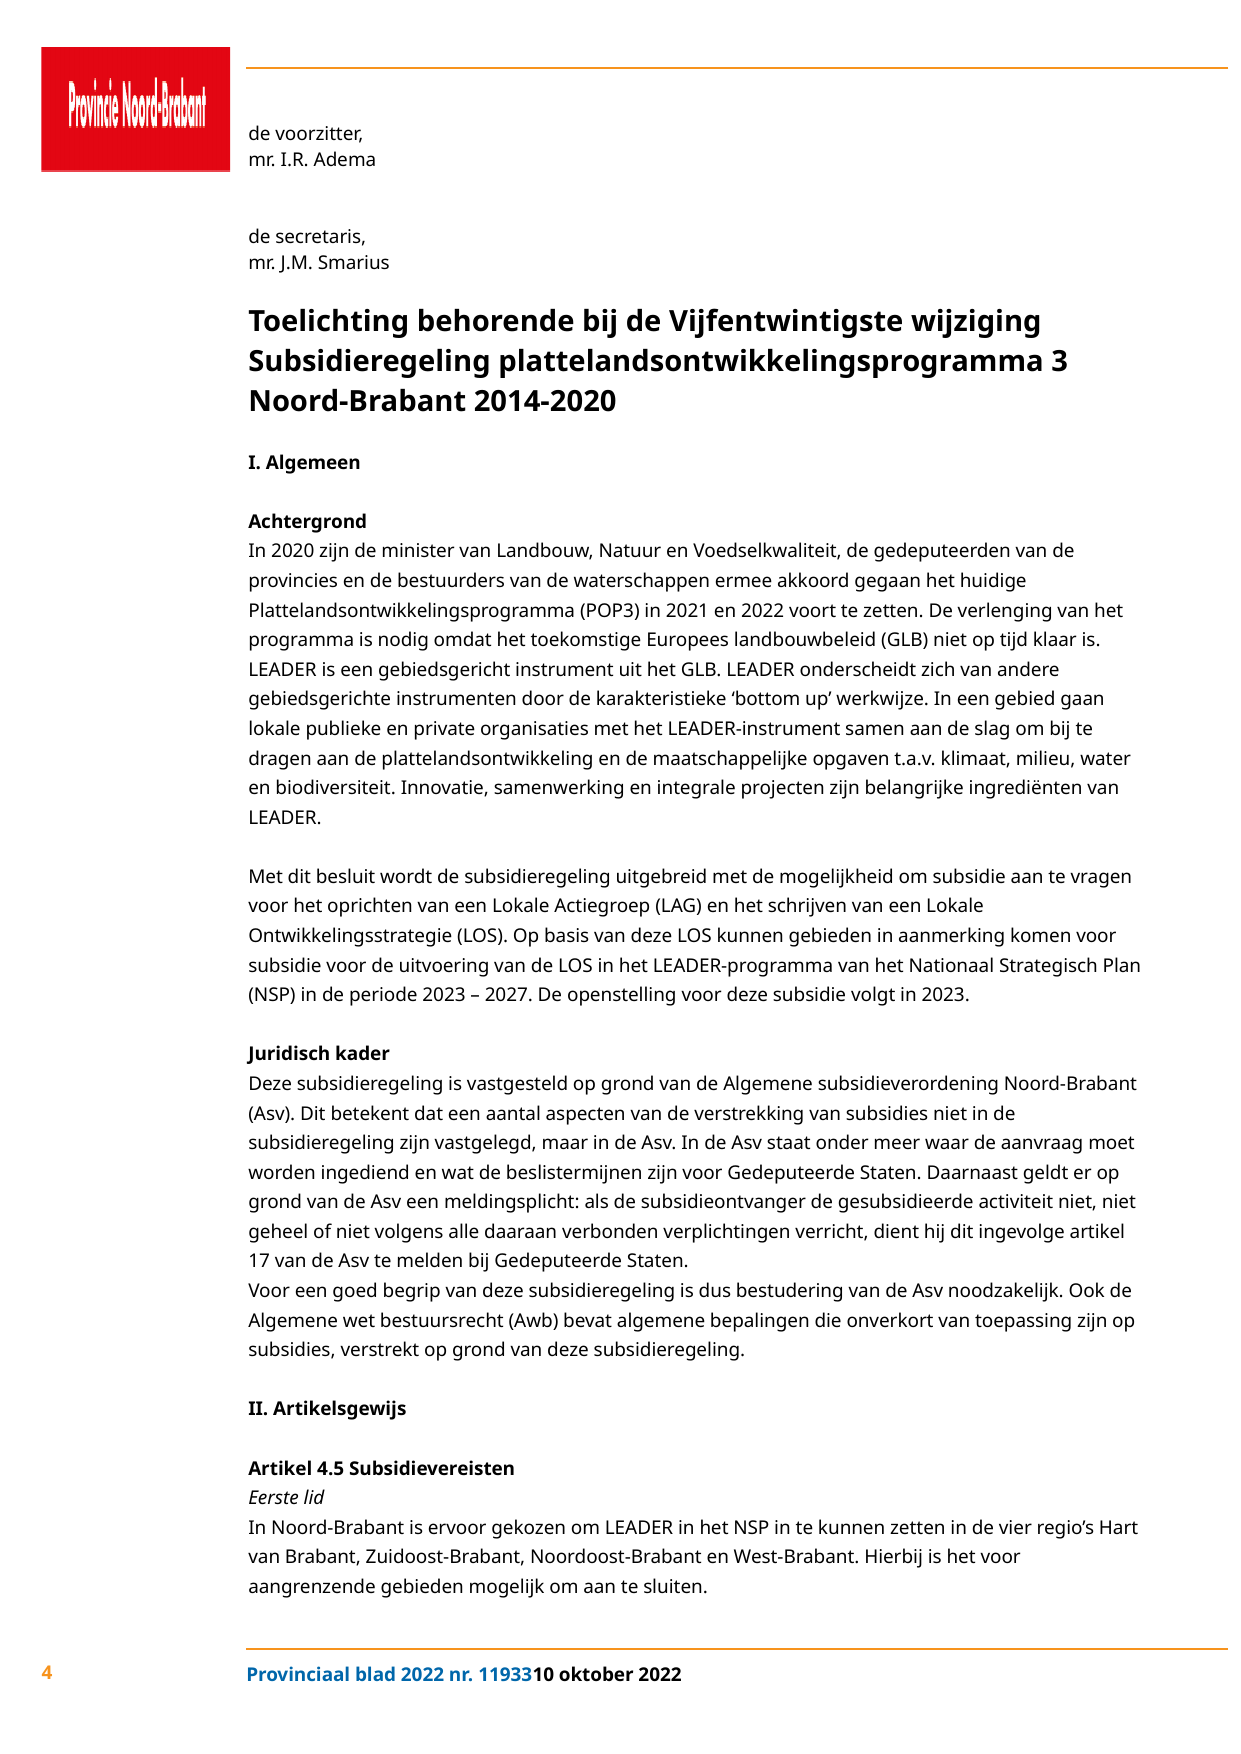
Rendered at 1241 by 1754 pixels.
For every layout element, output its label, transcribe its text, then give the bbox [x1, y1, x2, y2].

text de voorzitter, [248, 121, 1152, 146]
text Toelichting behorende bij de Vijfentwintigste wijziging Subsidieregeling plattelandsontwikkelingsprogramma 3 Noord-Brabant 2014-2020 [248, 301, 1152, 420]
text Met dit besluit wordt de subsidieregeling uitgebreid met de mogelijkheid om subsidie aan te vragen voor het oprichten van een Lokale Actiegroep (LAG) en het schrijven van een Lokale Ontwikkelingsstrategie (LOS). Op basis van deze LOS kunnen gebieden in aanmerking komen voor subsidie voor de uitvoering van de LOS in het LEADER-programma van het Nationaal Strategisch Plan (NSP) in de periode 2023 – 2027. De openstelling voor deze subsidie volgt in 2023. [248, 863, 1152, 1007]
text mr. J.M. Smarius [248, 249, 1152, 275]
text mr. I.R. Adema [248, 146, 1152, 172]
text I. Algemeen [248, 449, 1152, 474]
text Artikel 4.5 Subsidievereisten [248, 1455, 1152, 1480]
text Deze subsidieregeling is vastgesteld op grond van de Algemene subsidieverordening Noord-Brabant (Asv). Dit betekent dat een aantal aspecten van de verstrekking van subsidies niet in de subsidieregeling zijn vastgelegd, maar in de Asv. In de Asv staat onder meer waar de aanvraag moet worden ingediend en wat de beslistermijnen zijn voor Gedeputeerde Staten. Daarnaast geldt er op grond van de Asv een meldingsplicht: als de subsidieontvanger de gesubsidieerde activiteit niet, niet geheel of niet volgens alle daaraan verbonden verplichtingen verricht, dient hij dit ingevolge artikel 17 van de Asv te melden bij Gedeputeerde Staten. [248, 1070, 1152, 1273]
text Voor een goed begrip van deze subsidieregeling is dus bestudering van de Asv noodzakelijk. Ook de Algemene wet bestuursrecht (Awb) bevat algemene bepalingen die onverkort van toepassing zijn op subsidies, verstrekt op grond van deze subsidieregeling. [248, 1277, 1152, 1362]
text Eerste lid [248, 1484, 1152, 1510]
text In 2020 zijn de minister van Landbouw, Natuur en Voedselkwaliteit, de gedeputeerden van de provincies en de bestuurders van de waterschappen ermee akkoord gegaan het huidige Plattelandsontwikkelingsprogramma (POP3) in 2021 en 2022 voort te zetten. De verlenging van het programma is nodig omdat het toekomstige Europees landbouwbeleid (GLB) niet op tijd klaar is. LEADER is een gebiedsgericht instrument uit het GLB. LEADER onderscheidt zich van andere gebiedsgerichte instrumenten door de karakteristieke ‘bottom up’ werkwijze. In een gebied gaan lokale publieke en private organisaties met het LEADER-instrument samen aan de slag om bij te dragen aan de plattelandsontwikkeling en de maatschappelijke opgaven t.a.v. klimaat, milieu, water en biodiversiteit. Innovatie, samenwerking en integrale projecten zijn belangrijke ingrediënten van LEADER. [248, 538, 1152, 829]
text de secretaris, [248, 223, 1152, 249]
text Achtergrond [248, 508, 1152, 534]
picture [41, 47, 231, 172]
text II. Artikelsgewijs [248, 1396, 1152, 1421]
text In Noord-Brabant is ervoor gekozen om LEADER in het NSP in te kunnen zetten in de vier regio’s Hart van Brabant, Zuidoost-Brabant, Noordoost-Brabant en West-Brabant. Hierbij is het voor aangrenzende gebieden mogelijk om aan te sluiten. [248, 1514, 1152, 1599]
text Juridisch kader [248, 1041, 1152, 1066]
